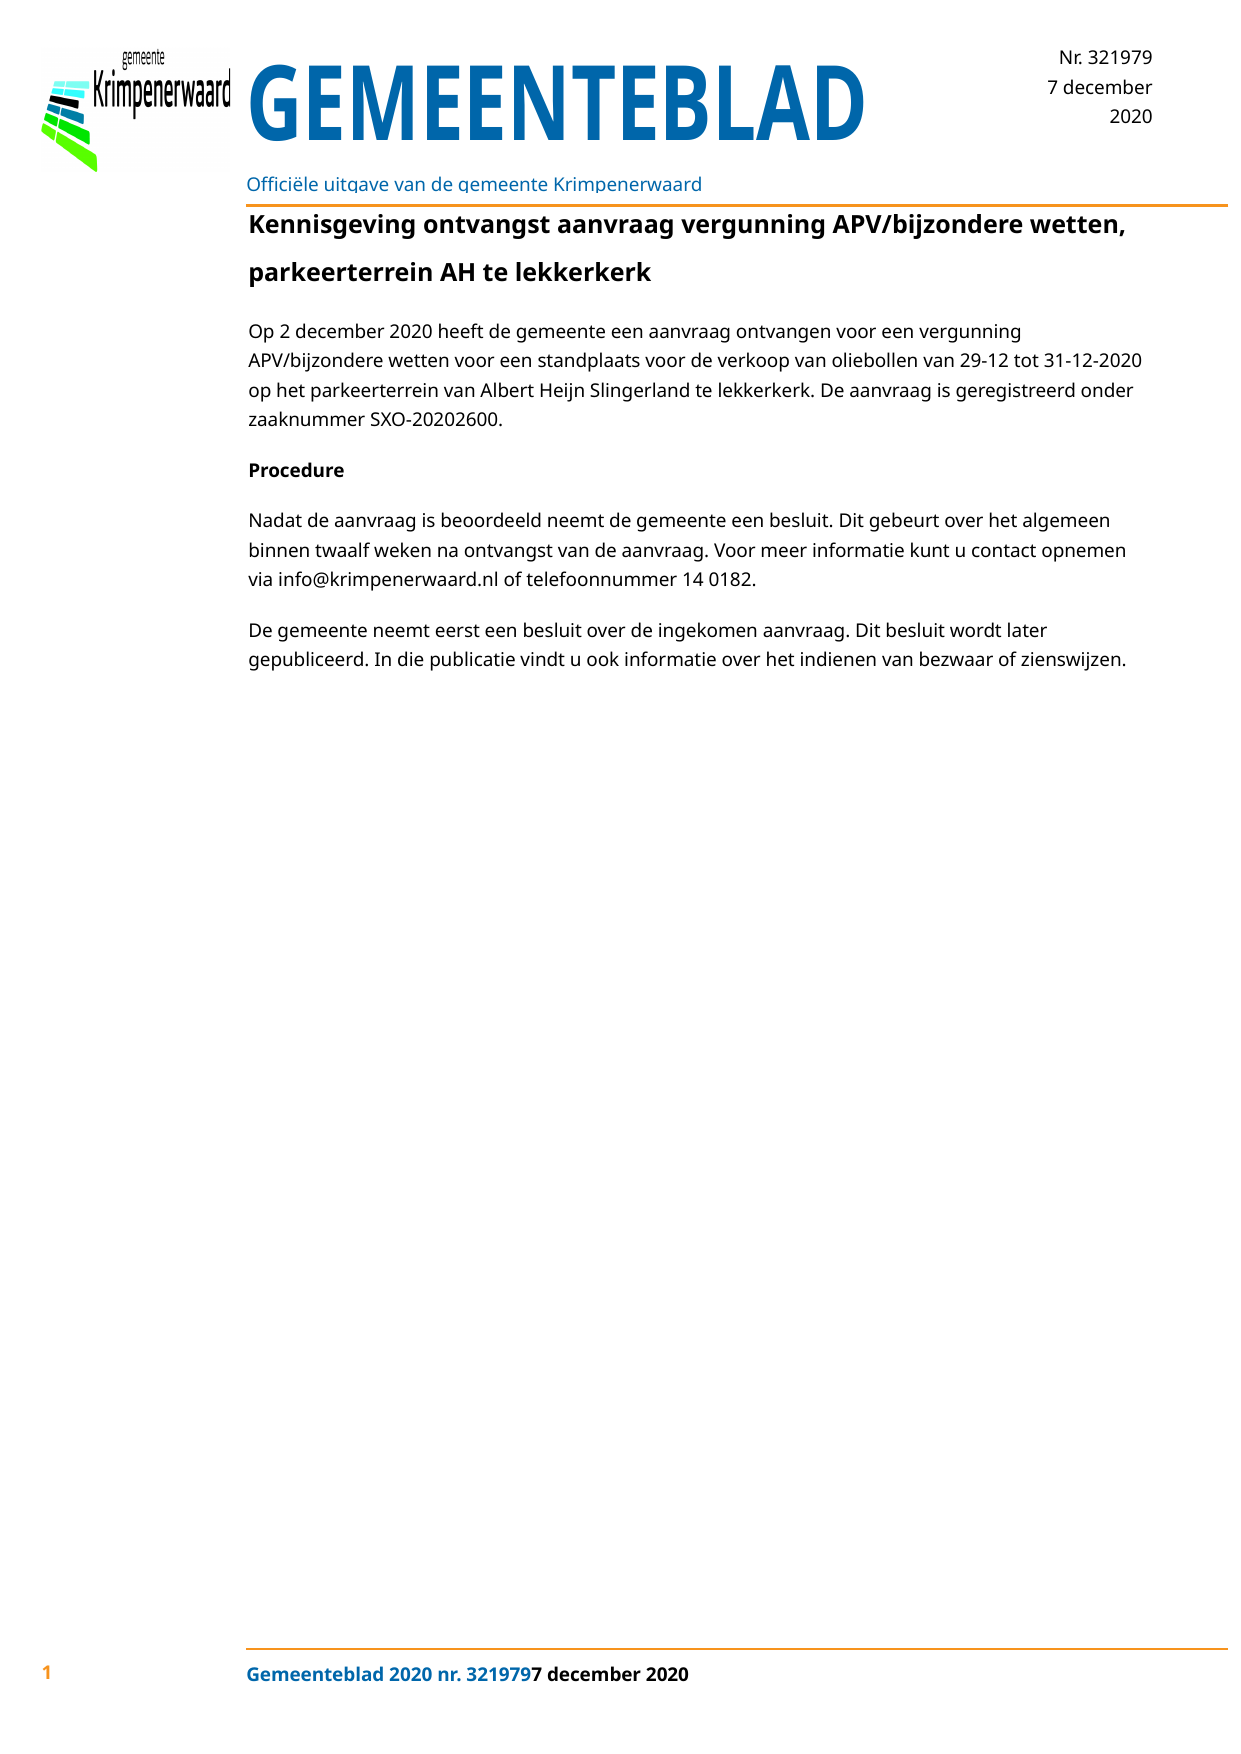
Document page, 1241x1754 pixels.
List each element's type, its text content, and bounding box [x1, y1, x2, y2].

text Op 2 december 2020 heeft de gemeente een aanvraag ontvangen voor een vergunning APV/bijzondere wetten voor een standplaats voor de verkoop van oliebollen van 29-12 tot 31-12-2020 op het parkeerterrein van Albert Heijn Slingerland te lekkerkerk. De aanvraag is geregistreerd onder zaaknummer SXO-20202600. [248, 318, 1152, 432]
text Kennisgeving ontvangst aanvraag vergunning APV/bijzondere wetten, parkeerterrein AH te lekkerkerk [248, 207, 1152, 288]
text De gemeente neemt eerst een besluit over de ingekomen aanvraag. Dit besluit wordt later gepubliceerd. In die publicatie vindt u ook informatie over het indienen van bezwaar of zienswijzen. [248, 617, 1152, 672]
text Procedure [248, 457, 1152, 483]
picture [41, 47, 231, 172]
text Nadat de aanvraag is beoordeeld neemt de gemeente een besluit. Dit gebeurt over het algemeen binnen twaalf weken na ontvangst van de aanvraag. Voor meer informatie kunt u contact opnemen via info@krimpenerwaard.nl of telefoonnummer 14 0182. [248, 507, 1152, 592]
